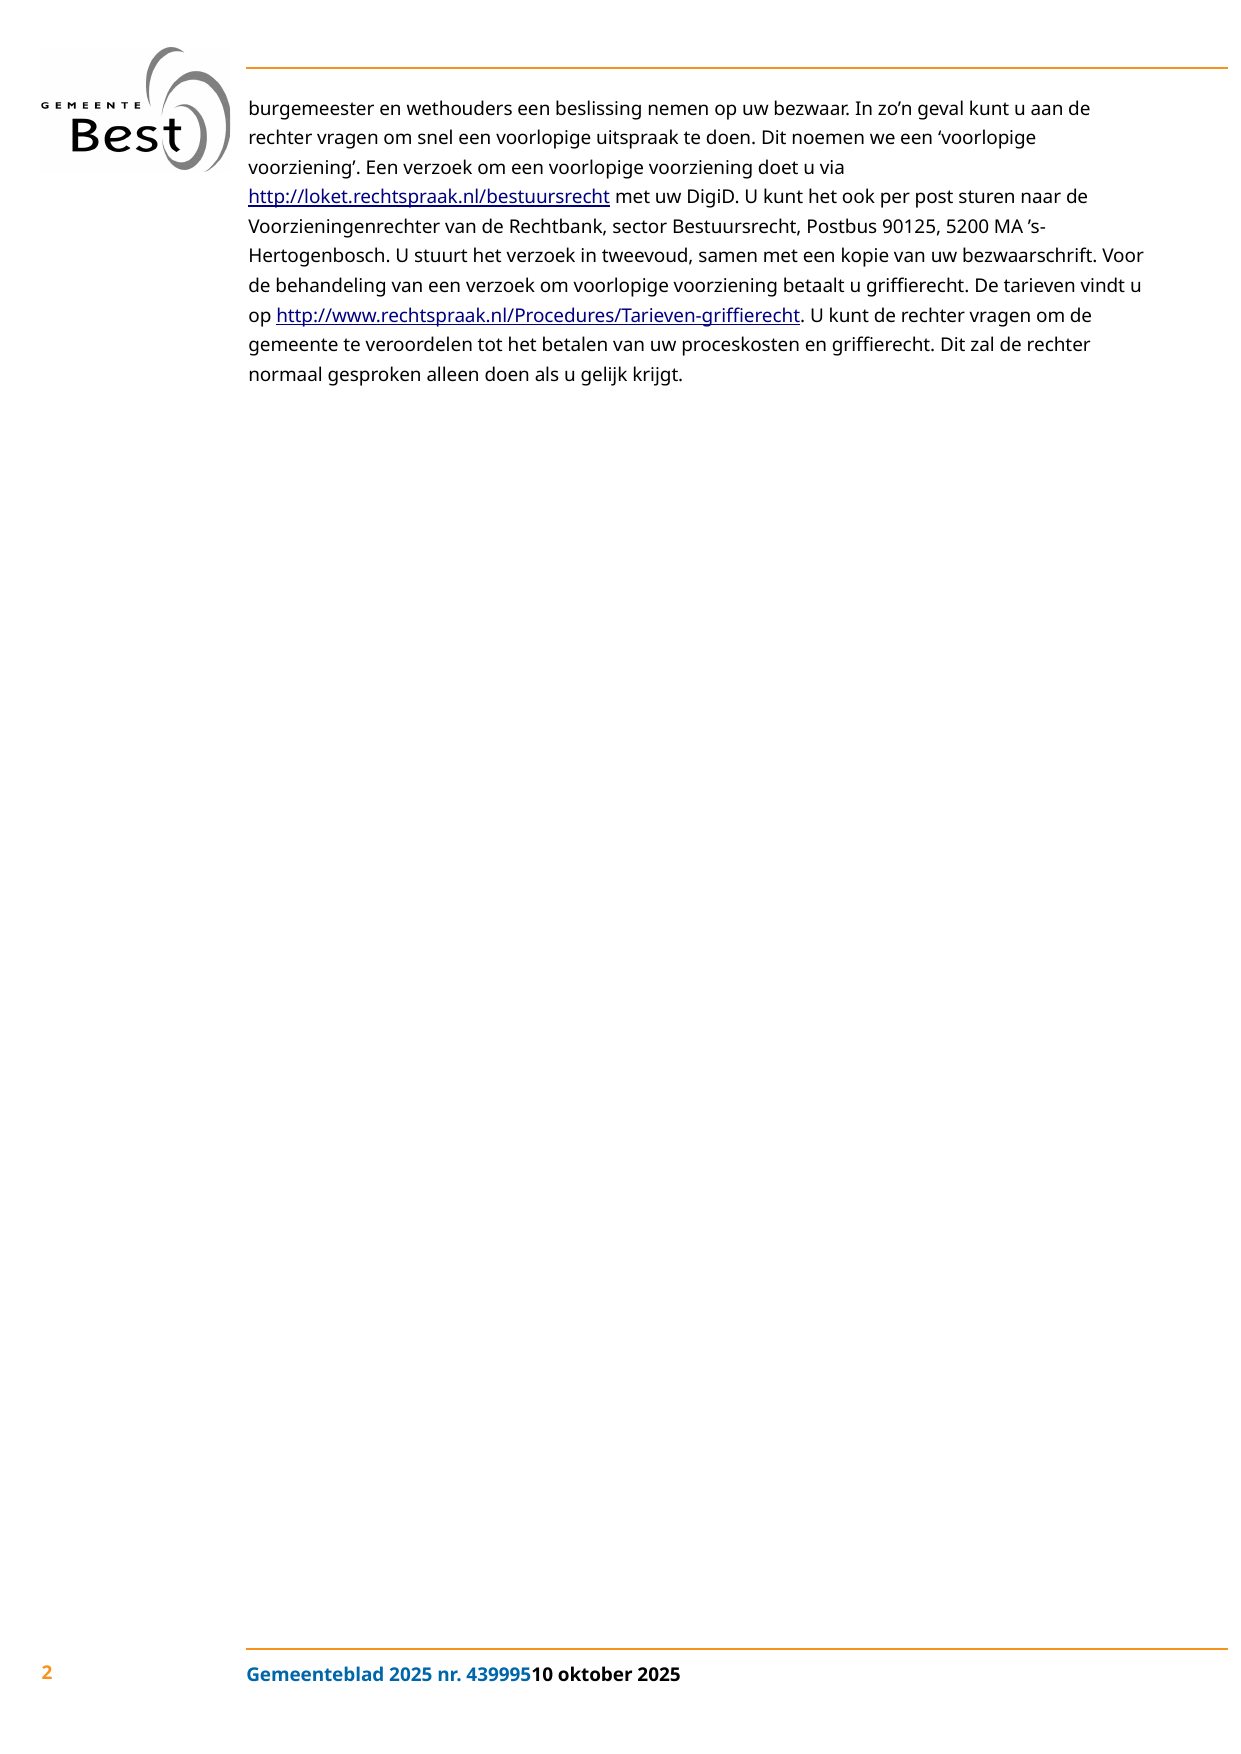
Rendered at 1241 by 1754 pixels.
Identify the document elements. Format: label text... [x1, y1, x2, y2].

text burgemeester en wethouders een beslissing nemen op uw bezwaar. In zo’n geval kunt u aan de rechter vragen om snel een voorlopige uitspraak te doen. Dit noemen we een ‘voorlopige voorziening’. Een verzoek om een voorlopige voorziening doet u via http://loket.rechtspraak.nl/bestuursrecht met uw DigiD. U kunt het ook per post sturen naar de Voorzieningenrechter van de Rechtbank, sector Bestuursrecht, Postbus 90125, 5200 MA ’s-Hertogenbosch. U stuurt het verzoek in tweevoud, samen met een kopie van uw bezwaarschrift. Voor de behandeling van een verzoek om voorlopige voorziening betaalt u griffierecht. De tarieven vindt u op http://www.rechtspraak.nl/Procedures/Tarieven-griffierecht. U kunt de rechter vragen om de gemeente te veroordelen tot het betalen van uw proceskosten en griffierecht. Dit zal de rechter normaal gesproken alleen doen als u gelijk krijgt. [248, 95, 1152, 387]
picture [41, 47, 231, 172]
